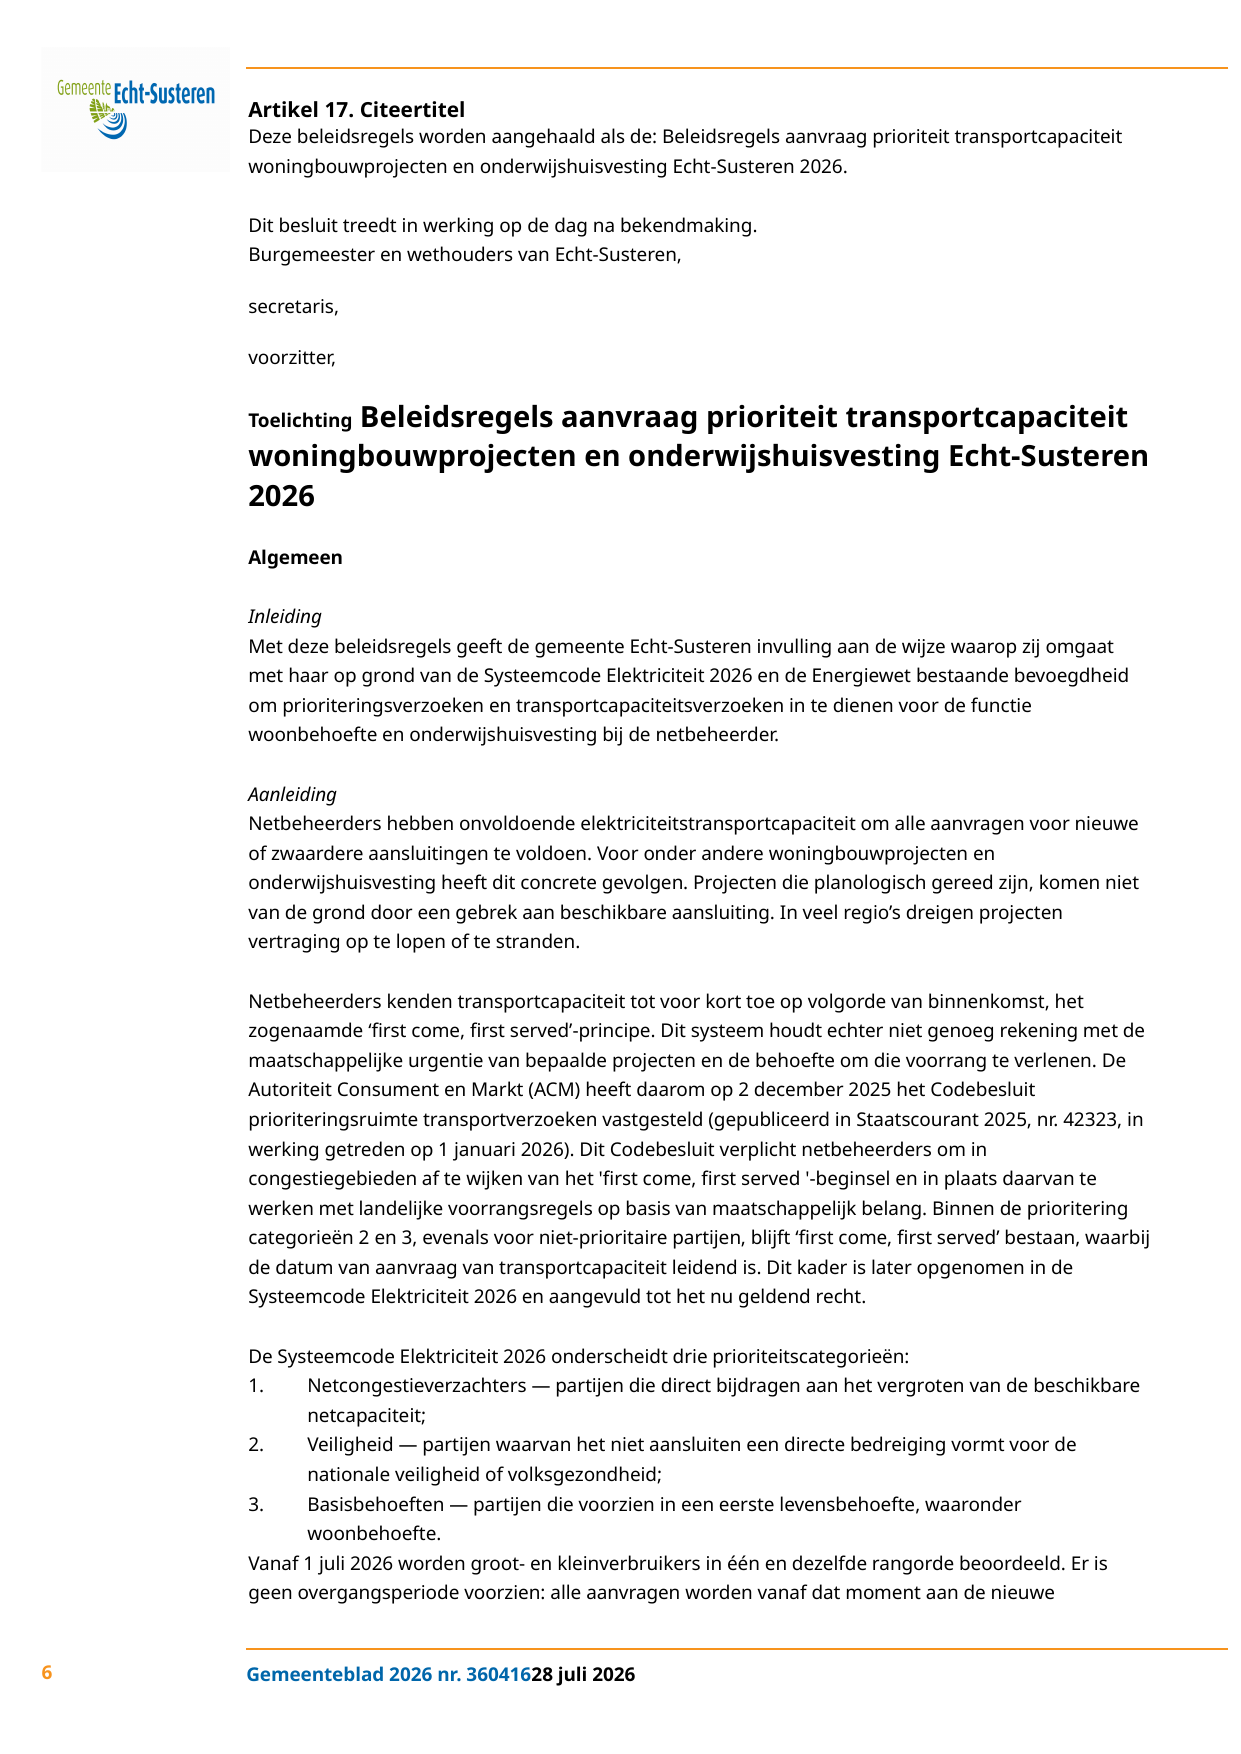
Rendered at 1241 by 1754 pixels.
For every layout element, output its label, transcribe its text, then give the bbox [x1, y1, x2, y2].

text Artikel 17. Citeertitel [248, 95, 1152, 123]
text De Systeemcode Elektriciteit 2026 onderscheidt drie prioriteitscategorieën: [248, 1343, 1152, 1369]
text Vanaf 1 juli 2026 worden groot- en kleinverbruikers in één en dezelfde rangorde beoordeeld. Er is geen overgangsperiode voorzien: alle aanvragen worden vanaf dat moment aan de nieuwe [248, 1550, 1152, 1605]
text Toelichting Beleidsregels aanvraag prioriteit transportcapaciteit woningbouwprojecten en onderwijshuisvesting Echt-Susteren 2026 [248, 396, 1152, 515]
text Algemeen [248, 544, 1152, 570]
text Deze beleidsregels worden aangehaald als de: Beleidsregels aanvraag prioriteit transportcapaciteit woningbouwprojecten en onderwijshuisvesting Echt-Susteren 2026. [248, 123, 1152, 178]
text Inleiding [248, 603, 1152, 629]
text Netbeheerders kenden transportcapaciteit tot voor kort toe op volgorde van binnenkomst, het zogenaamde ‘first come, first served’-principe. Dit systeem houdt echter niet genoeg rekening met de maatschappelijke urgentie van bepaalde projecten en de behoefte om die voorrang te verlenen. De Autoriteit Consument en Markt (ACM) heeft daarom op 2 december 2025 het Codebesluit prioriteringsruimte transportverzoeken vastgesteld (gepubliceerd in Staatscourant 2025, nr. 42323, in werking getreden op 1 januari 2026). Dit Codebesluit verplicht netbeheerders om in congestiegebieden af te wijken van het 'first come, first served '-beginsel en in plaats daarvan te werken met landelijke voorrangsregels op basis van maatschappelijk belang. Binnen de prioritering categorieën 2 en 3, evenals voor niet-prioritaire partijen, blijft ‘first come, first served’ bestaan, waarbij de datum van aanvraag van transportcapaciteit leidend is. Dit kader is later opgenomen in de Systeemcode Elektriciteit 2026 en aangevuld tot het nu geldend recht. [248, 988, 1152, 1309]
text Dit besluit treedt in werking op de dag na bekendmaking. [248, 212, 1152, 238]
text Aanleiding [248, 781, 1152, 807]
text Burgemeester en wethouders van Echt-Susteren, [248, 242, 1152, 267]
list Netcongestieverzachters — partijen die direct bijdragen aan het vergroten van de beschikbare netcapaciteit; [248, 1372, 1152, 1428]
text secretaris, [248, 293, 1152, 319]
picture [41, 47, 231, 172]
text Netbeheerders hebben onvoldoende elektriciteitstransportcapaciteit om alle aanvragen voor nieuwe of zwaardere aansluitingen te voldoen. Voor onder andere woningbouwprojecten en onderwijshuisvesting heeft dit concrete gevolgen. Projecten die planologisch gereed zijn, komen niet van de grond door een gebrek aan beschikbare aansluiting. In veel regio’s dreigen projecten vertraging op te lopen of te stranden. [248, 810, 1152, 954]
list Veiligheid — partijen waarvan het niet aansluiten een directe bedreiging vormt voor de nationale veiligheid of volksgezondheid; [248, 1432, 1152, 1487]
list Basisbehoeften — partijen die voorzien in een eerste levensbehoefte, waaronder woonbehoefte. [248, 1491, 1152, 1546]
text Met deze beleidsregels geeft de gemeente Echt-Susteren invulling aan de wijze waarop zij omgaat met haar op grond van de Systeemcode Elektriciteit 2026 en de Energiewet bestaande bevoegdheid om prioriteringsverzoeken en transportcapaciteitsverzoeken in te dienen voor de functie woonbehoefte en onderwijshuisvesting bij de netbeheerder. [248, 633, 1152, 747]
text voorzitter, [248, 344, 1152, 370]
